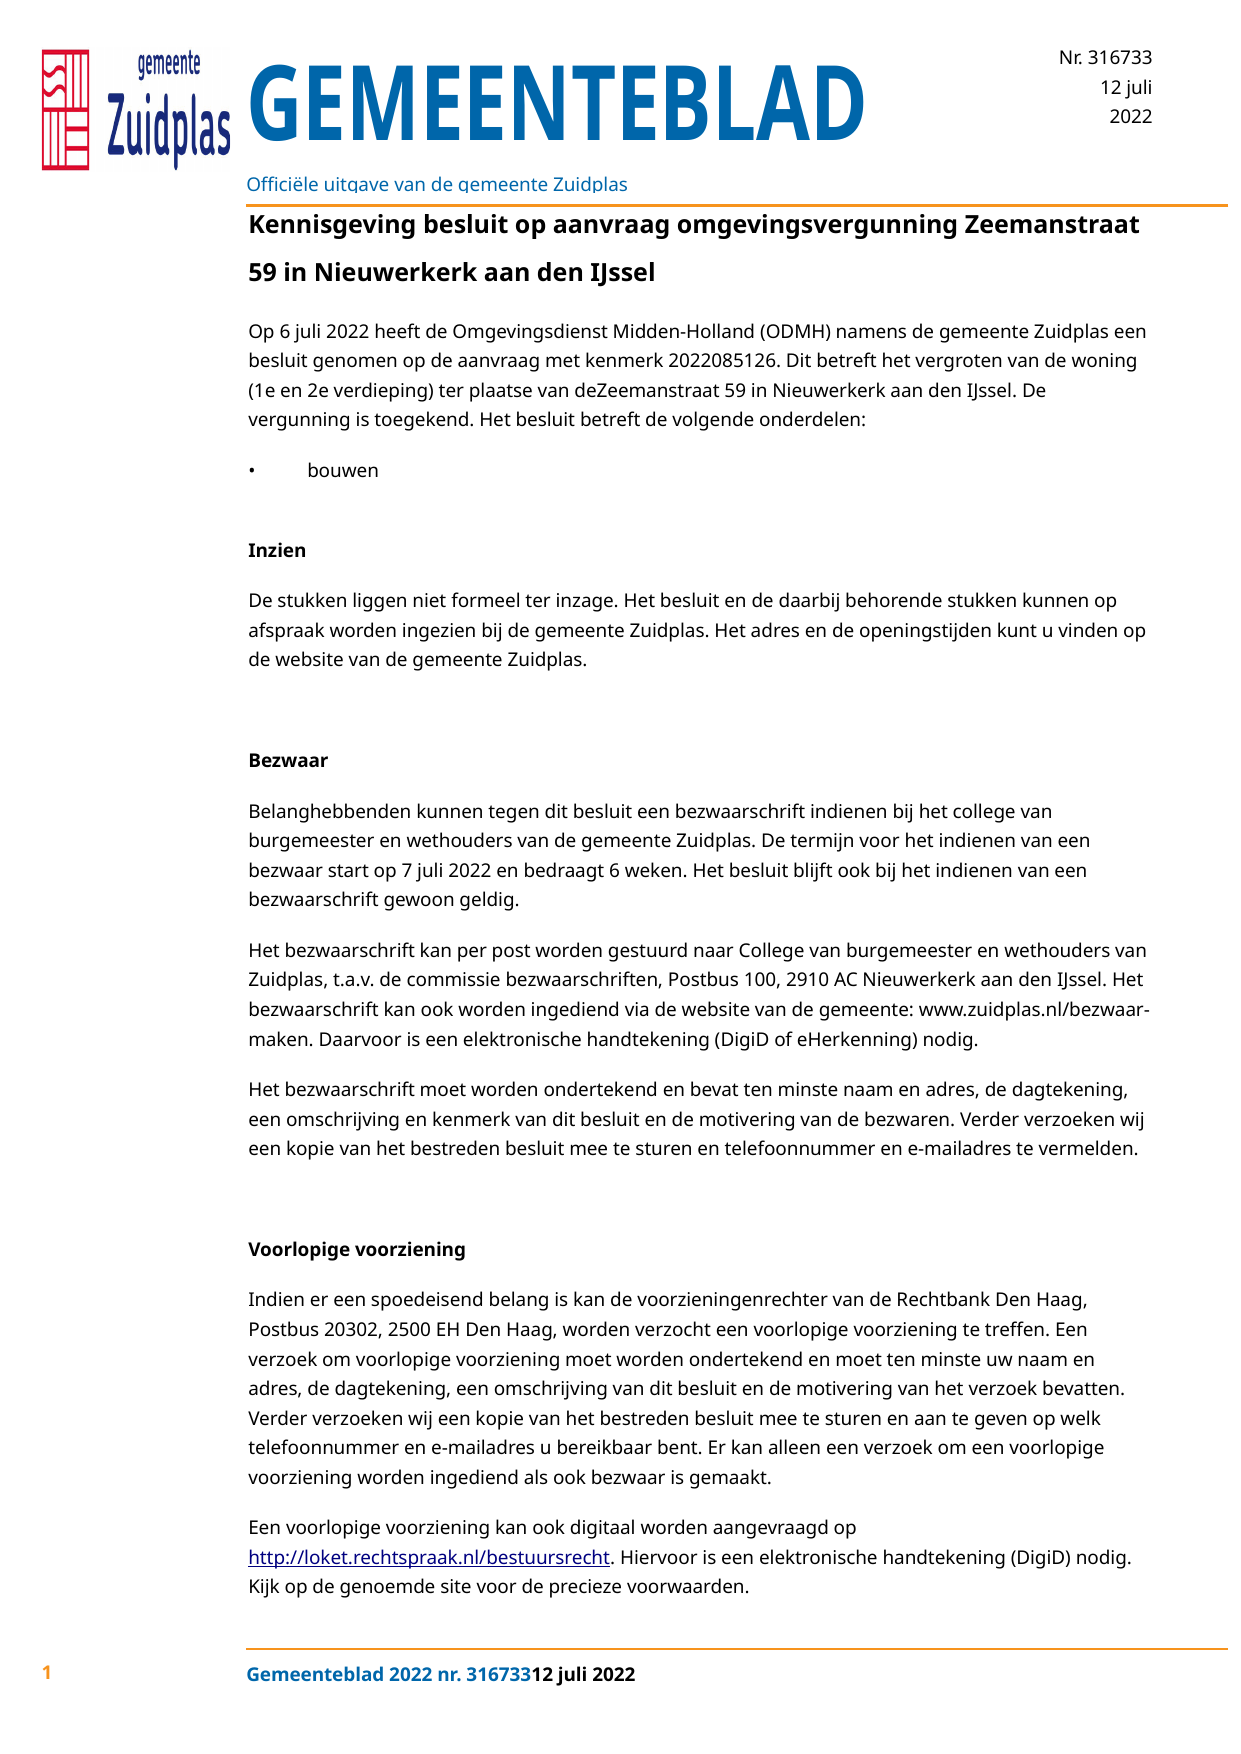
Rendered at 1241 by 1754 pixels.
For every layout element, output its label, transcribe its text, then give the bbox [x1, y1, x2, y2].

text Het bezwaarschrift moet worden ondertekend en bevat ten minste naam en adres, de dagtekening, een omschrijving en kenmerk van dit besluit en de motivering van de bezwaren. Verder verzoeken wij een kopie van het bestreden besluit mee te sturen en telefoonnummer en e-mailadres te vermelden. [248, 1076, 1152, 1161]
text Het bezwaarschrift kan per post worden gestuurd naar College van burgemeester en wethouders van Zuidplas, t.a.v. de commissie bezwaarschriften, Postbus 100, 2910 AC Nieuwerkerk aan den IJssel. Het bezwaarschrift kan ook worden ingediend via de website van de gemeente: www.zuidplas.nl/bezwaar-maken. Daarvoor is een elektronische handtekening (DigiD of eHerkenning) nodig. [248, 937, 1152, 1052]
text Bezwaar [248, 747, 1152, 773]
text Op 6 juli 2022 heeft de Omgevingsdienst Midden-Holland (ODMH) namens de gemeente Zuidplas een besluit genomen op de aanvraag met kenmerk 2022085126. Dit betreft het vergroten van de woning (1e en 2e verdieping) ter plaatse van deZeemanstraat 59 in Nieuwerkerk aan den IJssel. De vergunning is toegekend. Het besluit betreft de volgende onderdelen: [248, 318, 1152, 432]
text Kennisgeving besluit op aanvraag omgevingsvergunning Zeemanstraat 59 in Nieuwerkerk aan den IJssel [248, 207, 1152, 288]
text Belanghebbenden kunnen tegen dit besluit een bezwaarschrift indienen bij het college van burgemeester en wethouders van de gemeente Zuidplas. De termijn voor het indienen van een bezwaar start op 7 juli 2022 en bedraagt 6 weken. Het besluit blijft ook bij het indienen van een bezwaarschrift gewoon geldig. [248, 798, 1152, 912]
text Indien er een spoedeisend belang is kan de voorzieningenrechter van de Rechtbank Den Haag, Postbus 20302, 2500 EH Den Haag, worden verzocht een voorlopige voorziening te treffen. Een verzoek om voorlopige voorziening moet worden ondertekend en moet ten minste uw naam en adres, de dagtekening, een omschrijving van dit besluit en de motivering van het verzoek bevatten. Verder verzoeken wij een kopie van het bestreden besluit mee te sturen en aan te geven op welk telefoonnummer en e-mailadres u bereikbaar bent. Er kan alleen een verzoek om een voorlopige voorziening worden ingediend als ook bezwaar is gemaakt. [248, 1287, 1152, 1490]
text Een voorlopige voorziening kan ook digitaal worden aangevraagd op http://loket.rechtspraak.nl/bestuursrecht. Hiervoor is een elektronische handtekening (DigiD) nodig. Kijk op de genoemde site voor de precieze voorwaarden. [248, 1514, 1152, 1599]
text Voorlopige voorziening [248, 1236, 1152, 1262]
list bouwen [248, 457, 1152, 483]
text Inzien [248, 537, 1152, 563]
text De stukken liggen niet formeel ter inzage. Het besluit en de daarbij behorende stukken kunnen op afspraak worden ingezien bij de gemeente Zuidplas. Het adres en de openingstijden kunt u vinden op de website van de gemeente Zuidplas. [248, 587, 1152, 672]
picture [41, 47, 231, 172]
